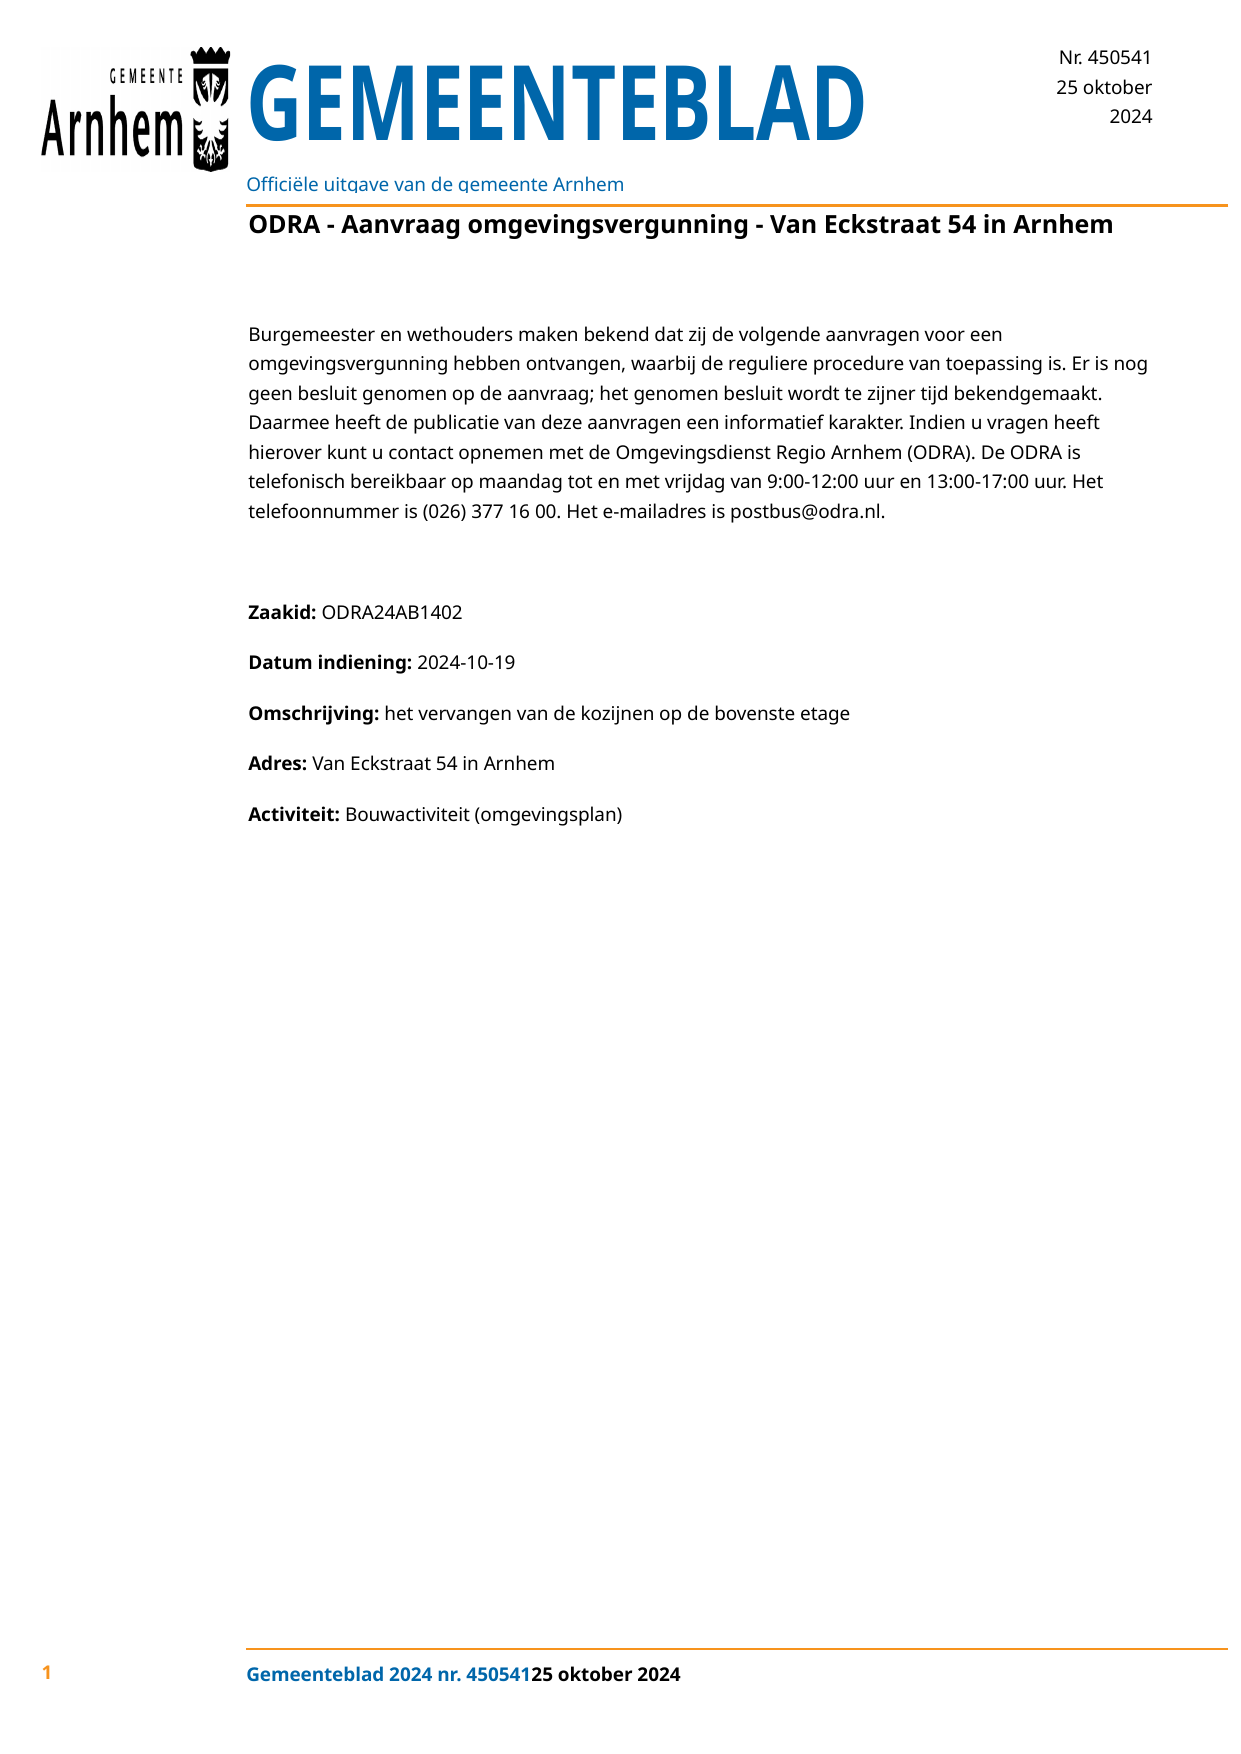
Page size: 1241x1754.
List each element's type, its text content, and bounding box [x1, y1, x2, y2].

text Activiteit: Bouwactiviteit (omgevingsplan) [248, 801, 1152, 826]
text Omschrijving: het vervangen van de kozijnen op de bovenste etage [248, 700, 1152, 726]
text Burgemeester en wethouders maken bekend dat zij de volgende aanvragen voor een omgevingsvergunning hebben ontvangen, waarbij de reguliere procedure van toepassing is. Er is nog geen besluit genomen op de aanvraag; het genomen besluit wordt te zijner tijd bekendgemaakt. Daarmee heeft de publicatie van deze aanvragen een informatief karakter. Indien u vragen heeft hierover kunt u contact opnemen met de Omgevingsdienst Regio Arnhem (ODRA). De ODRA is telefonisch bereikbaar op maandag tot en met vrijdag van 9:00-12:00 uur en 13:00-17:00 uur. Het telefoonnummer is (026) 377 16 00. Het e-mailadres is postbus@odra.nl. [248, 321, 1152, 524]
text ODRA - Aanvraag omgevingsvergunning - Van Eckstraat 54 in Arnhem [248, 207, 1152, 241]
text Zaakid: ODRA24AB1402 [248, 599, 1152, 625]
text Datum indiening: 2024-10-19 [248, 649, 1152, 675]
picture [41, 47, 231, 172]
text Adres: Van Eckstraat 54 in Arnhem [248, 750, 1152, 776]
